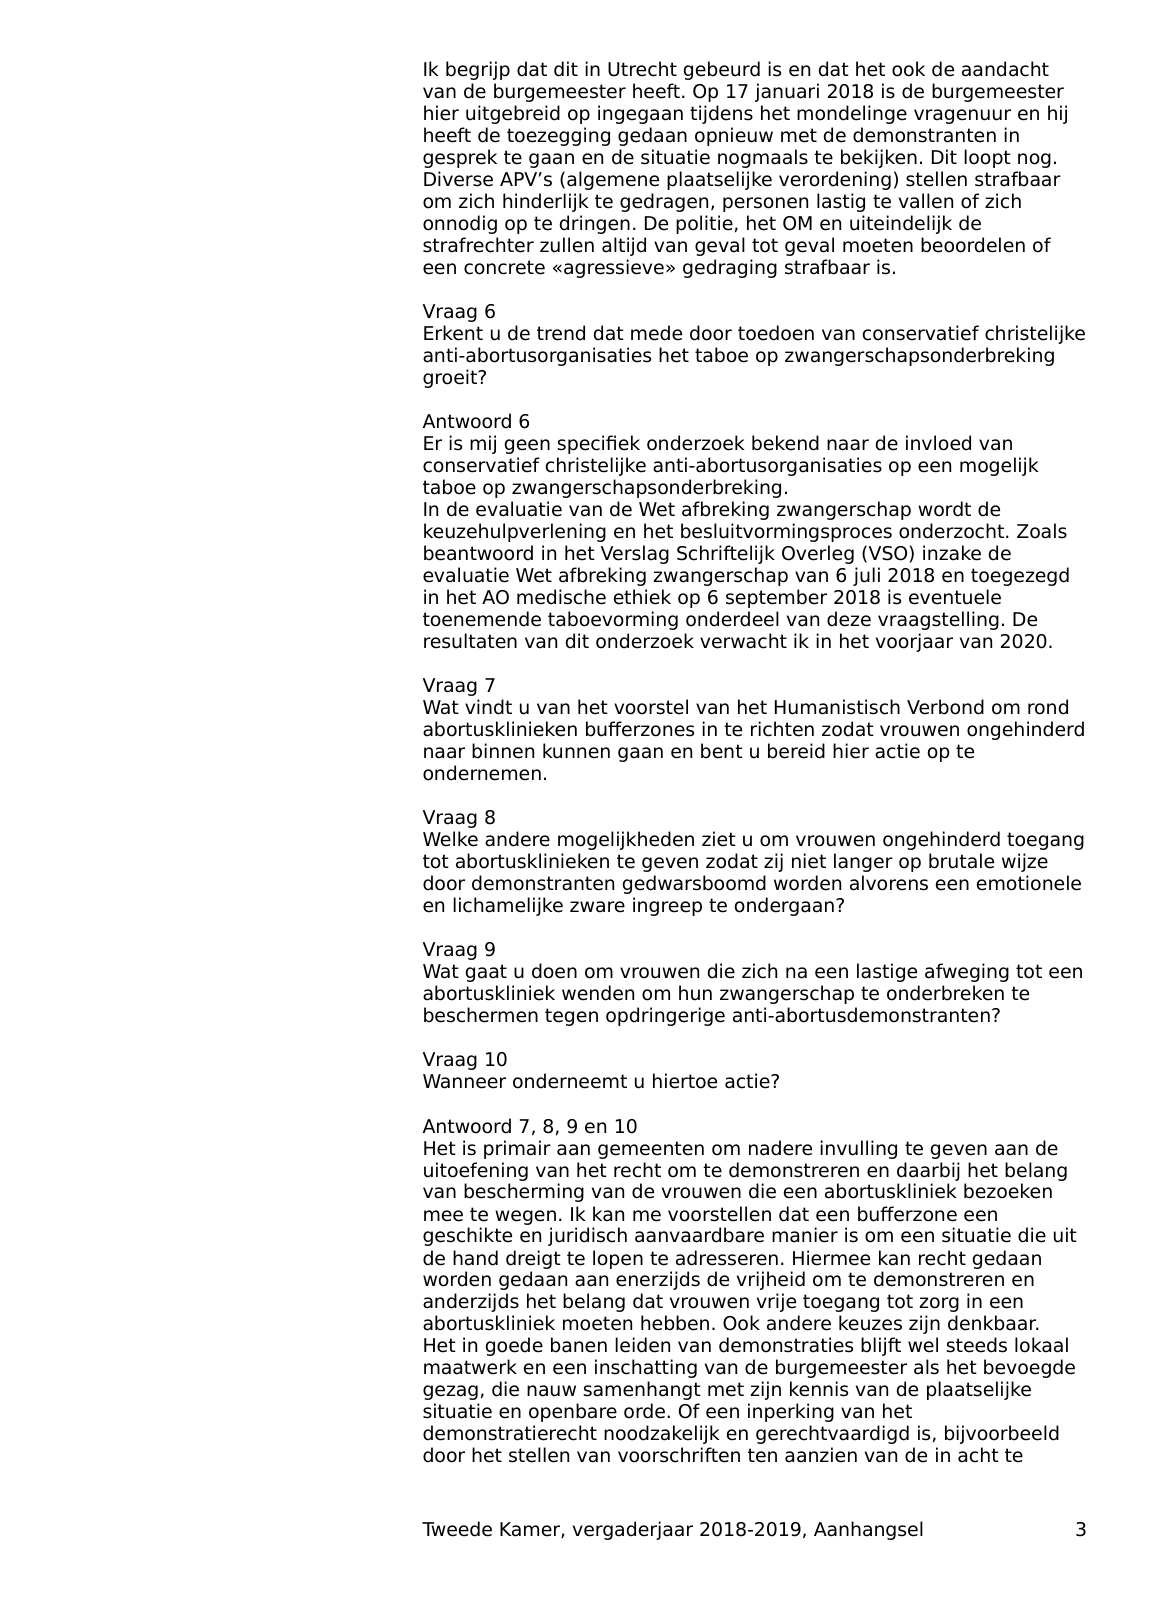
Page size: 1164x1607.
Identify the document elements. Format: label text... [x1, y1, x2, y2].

text Het is primair aan gemeenten om nadere invulling te geven aan de uitoefening van het recht om te demonstreren en daarbij het belang van bescherming van de vrouwen die een abortuskliniek bezoeken mee te wegen. Ik kan me voorstellen dat een bufferzone een geschikte en juridisch aanvaardbare manier is om een situatie die uit de hand dreigt te lopen te adresseren. Hiermee kan recht gedaan worden gedaan aan enerzijds de vrijheid om te demonstreren en anderzijds het belang dat vrouwen vrije toegang tot zorg in een abortuskliniek moeten hebben. Ook andere keuzes zijn denkbaar. [422, 1137, 1087, 1335]
text Wat gaat u doen om vrouwen die zich na een lastige afweging tot een abortuskliniek wenden om hun zwangerschap te onderbreken te beschermen tegen opdringerige anti-abortusdemonstranten? [422, 961, 1087, 1027]
text Vraag 10 [422, 1049, 1087, 1071]
text Diverse APV’s (algemene plaatselijke verordening) stellen strafbaar om zich hinderlijk te gedragen, personen lastig te vallen of zich onnodig op te dringen. De politie, het OM en uiteindelijk de strafrechter zullen altijd van geval tot geval moeten beoordelen of een concrete «agressieve» gedraging strafbaar is. [422, 169, 1087, 279]
text Er is mij geen specifiek onderzoek bekend naar de invloed van conservatief christelijke anti-abortusorganisaties op een mogelijk taboe op zwangerschapsonderbreking. [422, 433, 1087, 499]
text Welke andere mogelijkheden ziet u om vrouwen ongehinderd toegang tot abortusklinieken te geven zodat zij niet langer op brutale wijze door demonstranten gedwarsboomd worden alvorens een emotionele en lichamelijke zware ingreep te ondergaan? [422, 829, 1087, 917]
text Erkent u de trend dat mede door toedoen van conservatief christelijke anti-abortusorganisaties het taboe op zwangerschapsonderbreking groeit? [422, 323, 1087, 389]
text Vraag 7 [422, 675, 1087, 697]
text Het in goede banen leiden van demonstraties blijft wel steeds lokaal maatwerk en een inschatting van de burgemeester als het bevoegde gezag, die nauw samenhangt met zijn kennis van de plaatselijke situatie en openbare orde. Of een inperking van het demonstratierecht noodzakelijk en gerechtvaardigd is, bijvoorbeeld door het stellen van voorschriften ten aanzien van de in acht te [422, 1335, 1087, 1467]
text Vraag 8 [422, 807, 1087, 829]
text Vraag 6 [422, 301, 1087, 323]
text Antwoord 7, 8, 9 en 10 [422, 1116, 1087, 1137]
text Wanneer onderneemt u hiertoe actie? [422, 1071, 1087, 1093]
text In de evaluatie van de Wet afbreking zwangerschap wordt de keuzehulpverlening en het besluitvormingsproces onderzocht. Zoals beantwoord in het Verslag Schriftelijk Overleg (VSO) inzake de evaluatie Wet afbreking zwangerschap van 6 juli 2018 en toegezegd in het AO medische ethiek op 6 september 2018 is eventuele toenemende taboevorming onderdeel van deze vraagstelling. De resultaten van dit onderzoek verwacht ik in het voorjaar van 2020. [422, 499, 1087, 653]
text Antwoord 6 [422, 411, 1087, 433]
text Vraag 9 [422, 939, 1087, 961]
text Wat vindt u van het voorstel van het Humanistisch Verbond om rond abortusklinieken bufferzones in te richten zodat vrouwen ongehinderd naar binnen kunnen gaan en bent u bereid hier actie op te ondernemen. [422, 697, 1087, 785]
text Ik begrijp dat dit in Utrecht gebeurd is en dat het ook de aandacht van de burgemeester heeft. Op 17 januari 2018 is de burgemeester hier uitgebreid op ingegaan tijdens het mondelinge vragenuur en hij heeft de toezegging gedaan opnieuw met de demonstranten in gesprek te gaan en de situatie nogmaals te bekijken. Dit loopt nog. [422, 59, 1087, 169]
